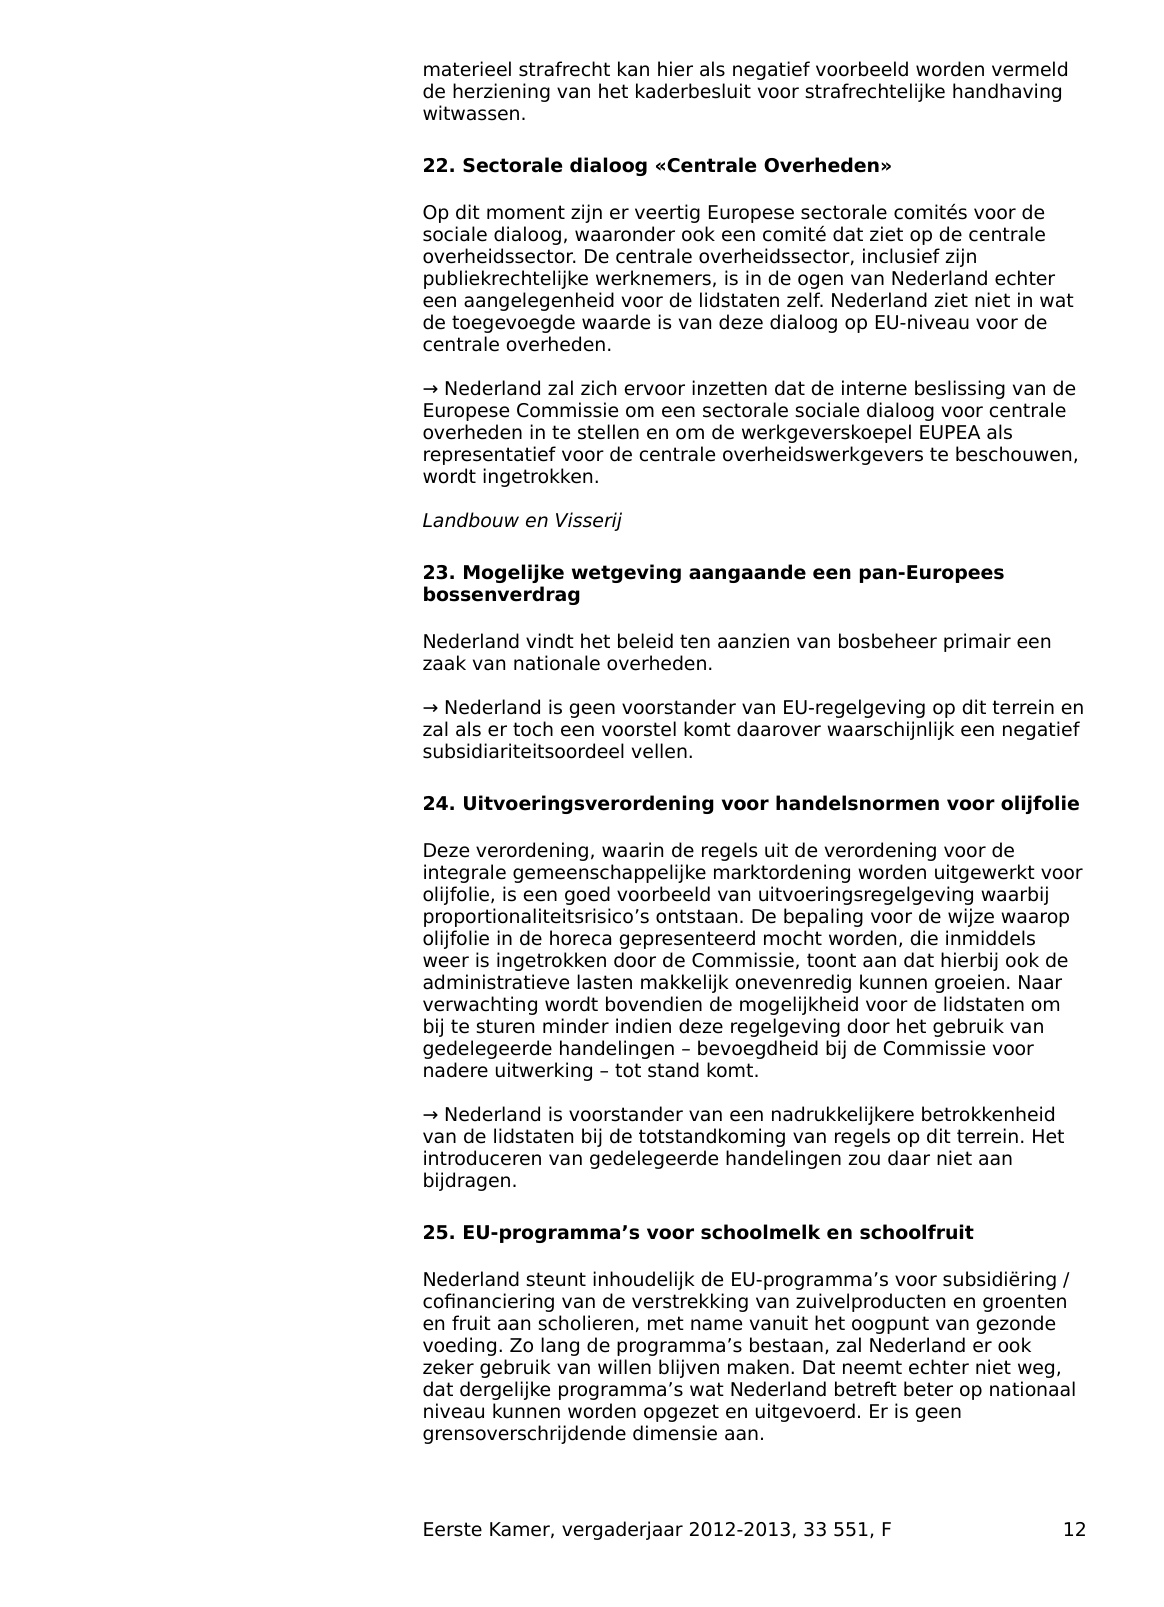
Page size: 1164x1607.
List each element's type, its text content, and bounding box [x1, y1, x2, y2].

text Deze verordening, waarin de regels uit de verordening voor de integrale gemeenschappelijke marktordening worden uitgewerkt voor olijfolie, is een goed voorbeeld van uitvoeringsregelgeving waarbij proportionaliteitsrisico’s ontstaan. De bepaling voor de wijze waarop olijfolie in de horeca gepresenteerd mocht worden, die inmiddels weer is ingetrokken door de Commissie, toont aan dat hierbij ook de administratieve lasten makkelijk onevenredig kunnen groeien. Naar verwachting wordt bovendien de mogelijkheid voor de lidstaten om bij te sturen minder indien deze regelgeving door het gebruik van gedelegeerde handelingen – bevoegdheid bij de Commissie voor nadere uitwerking – tot stand komt. [422, 840, 1087, 1082]
subtitle 23. Mogelijke wetgeving aangaande een pan-Europees bossenverdrag [422, 562, 1087, 606]
text → Nederland is voorstander van een nadrukkelijkere betrokkenheid van de lidstaten bij de totstandkoming van regels op dit terrein. Het introduceren van gedelegeerde handelingen zou daar niet aan bijdragen. [422, 1104, 1087, 1192]
subtitle 22. Sectorale dialoog «Centrale Overheden» [422, 155, 1087, 177]
text Nederland steunt inhoudelijk de EU-programma’s voor subsidiëring / cofinanciering van de verstrekking van zuivelproducten en groenten en fruit aan scholieren, met name vanuit het oogpunt van gezonde voeding. Zo lang de programma’s bestaan, zal Nederland er ook zeker gebruik van willen blijven maken. Dat neemt echter niet weg, dat dergelijke programma’s wat Nederland betreft beter op nationaal niveau kunnen worden opgezet en uitgevoerd. Er is geen grensoverschrijdende dimensie aan. [422, 1269, 1087, 1445]
text → Nederland zal zich ervoor inzetten dat de interne beslissing van de Europese Commissie om een sectorale sociale dialoog voor centrale overheden in te stellen en om de werkgeverskoepel EUPEA als representatief voor de centrale overheidswerkgevers te beschouwen, wordt ingetrokken. [422, 378, 1087, 488]
text materieel strafrecht kan hier als negatief voorbeeld worden vermeld de herziening van het kaderbesluit voor strafrechtelijke handhaving witwassen. [422, 59, 1087, 125]
text → Nederland is geen voorstander van EU-regelgeving op dit terrein en zal als er toch een voorstel komt daarover waarschijnlijk een negatief subsidiariteitsoordeel vellen. [422, 697, 1087, 763]
subtitle 25. EU-programma’s voor schoolmelk en schoolfruit [422, 1222, 1087, 1244]
text Op dit moment zijn er veertig Europese sectorale comités voor de sociale dialoog, waaronder ook een comité dat ziet op de centrale overheidssector. De centrale overheidssector, inclusief zijn publiekrechtelijke werknemers, is in de ogen van Nederland echter een aangelegenheid voor de lidstaten zelf. Nederland ziet niet in wat de toegevoegde waarde is van deze dialoog op EU-niveau voor de centrale overheden. [422, 202, 1087, 356]
subtitle Landbouw en Visserij [422, 510, 1087, 532]
text Nederland vindt het beleid ten aanzien van bosbeheer primair een zaak van nationale overheden. [422, 631, 1087, 675]
subtitle 24. Uitvoeringsverordening voor handelsnormen voor olijfolie [422, 793, 1087, 815]
